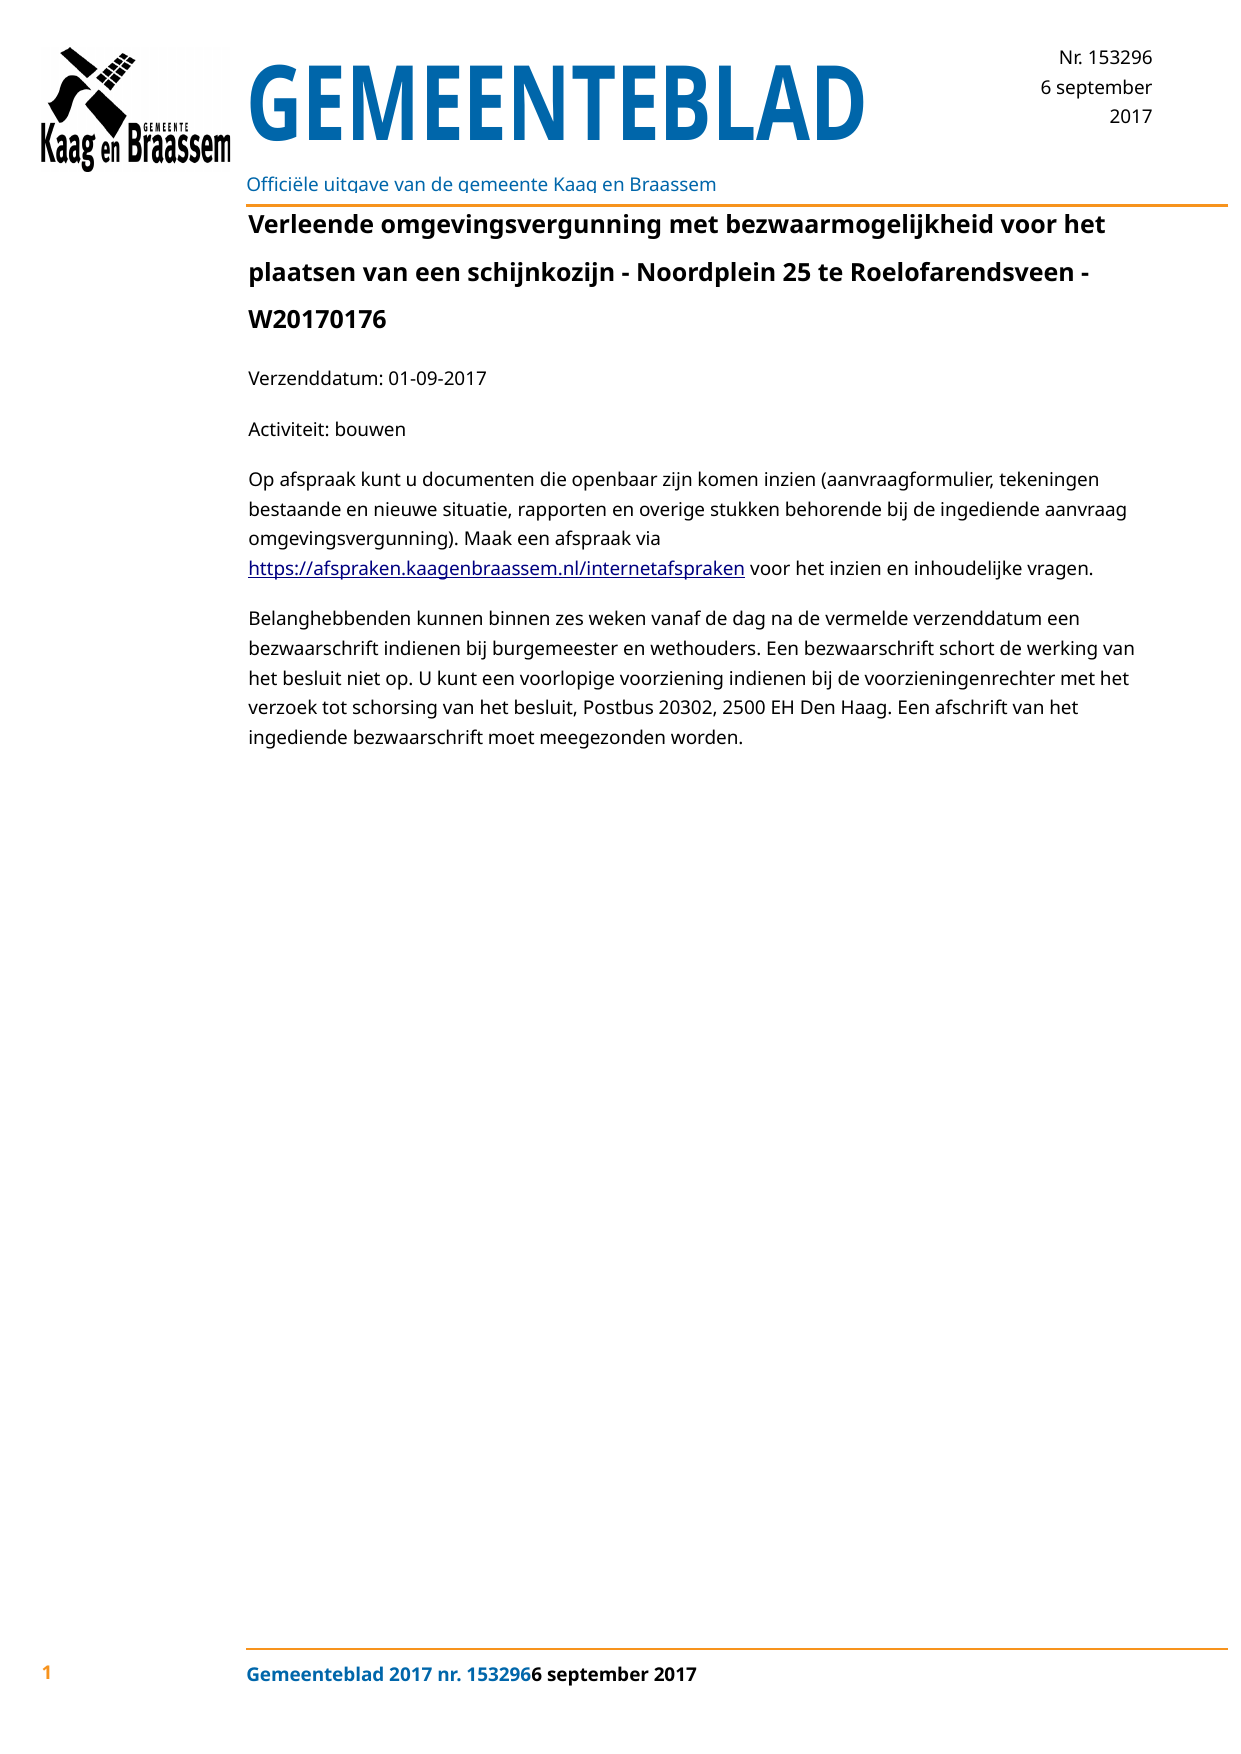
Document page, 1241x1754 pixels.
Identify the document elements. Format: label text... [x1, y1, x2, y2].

text Op afspraak kunt u documenten die openbaar zijn komen inzien (aanvraagformulier, tekeningen bestaande en nieuwe situatie, rapporten en overige stukken behorende bij de ingediende aanvraag omgevingsvergunning). Maak een afspraak via https://afspraken.kaagenbraassem.nl/internetafspraken voor het inzien en inhoudelijke vragen. [248, 466, 1152, 581]
text Belanghebbenden kunnen binnen zes weken vanaf de dag na de vermelde verzenddatum een bezwaarschrift indienen bij burgemeester en wethouders. Een bezwaarschrift schort de werking van het besluit niet op. U kunt een voorlopige voorziening indienen bij de voorzieningenrechter met het verzoek tot schorsing van het besluit, Postbus 20302, 2500 EH Den Haag. Een afschrift van het ingediende bezwaarschrift moet meegezonden worden. [248, 606, 1152, 749]
text Activiteit: bouwen [248, 416, 1152, 442]
picture [41, 47, 231, 172]
text Verleende omgevingsvergunning met bezwaarmogelijkheid voor het plaatsen van een schijnkozijn - Noordplein 25 te Roelofarendsveen - W20170176 [248, 207, 1152, 336]
text Verzenddatum: 01-09-2017 [248, 366, 1152, 391]
